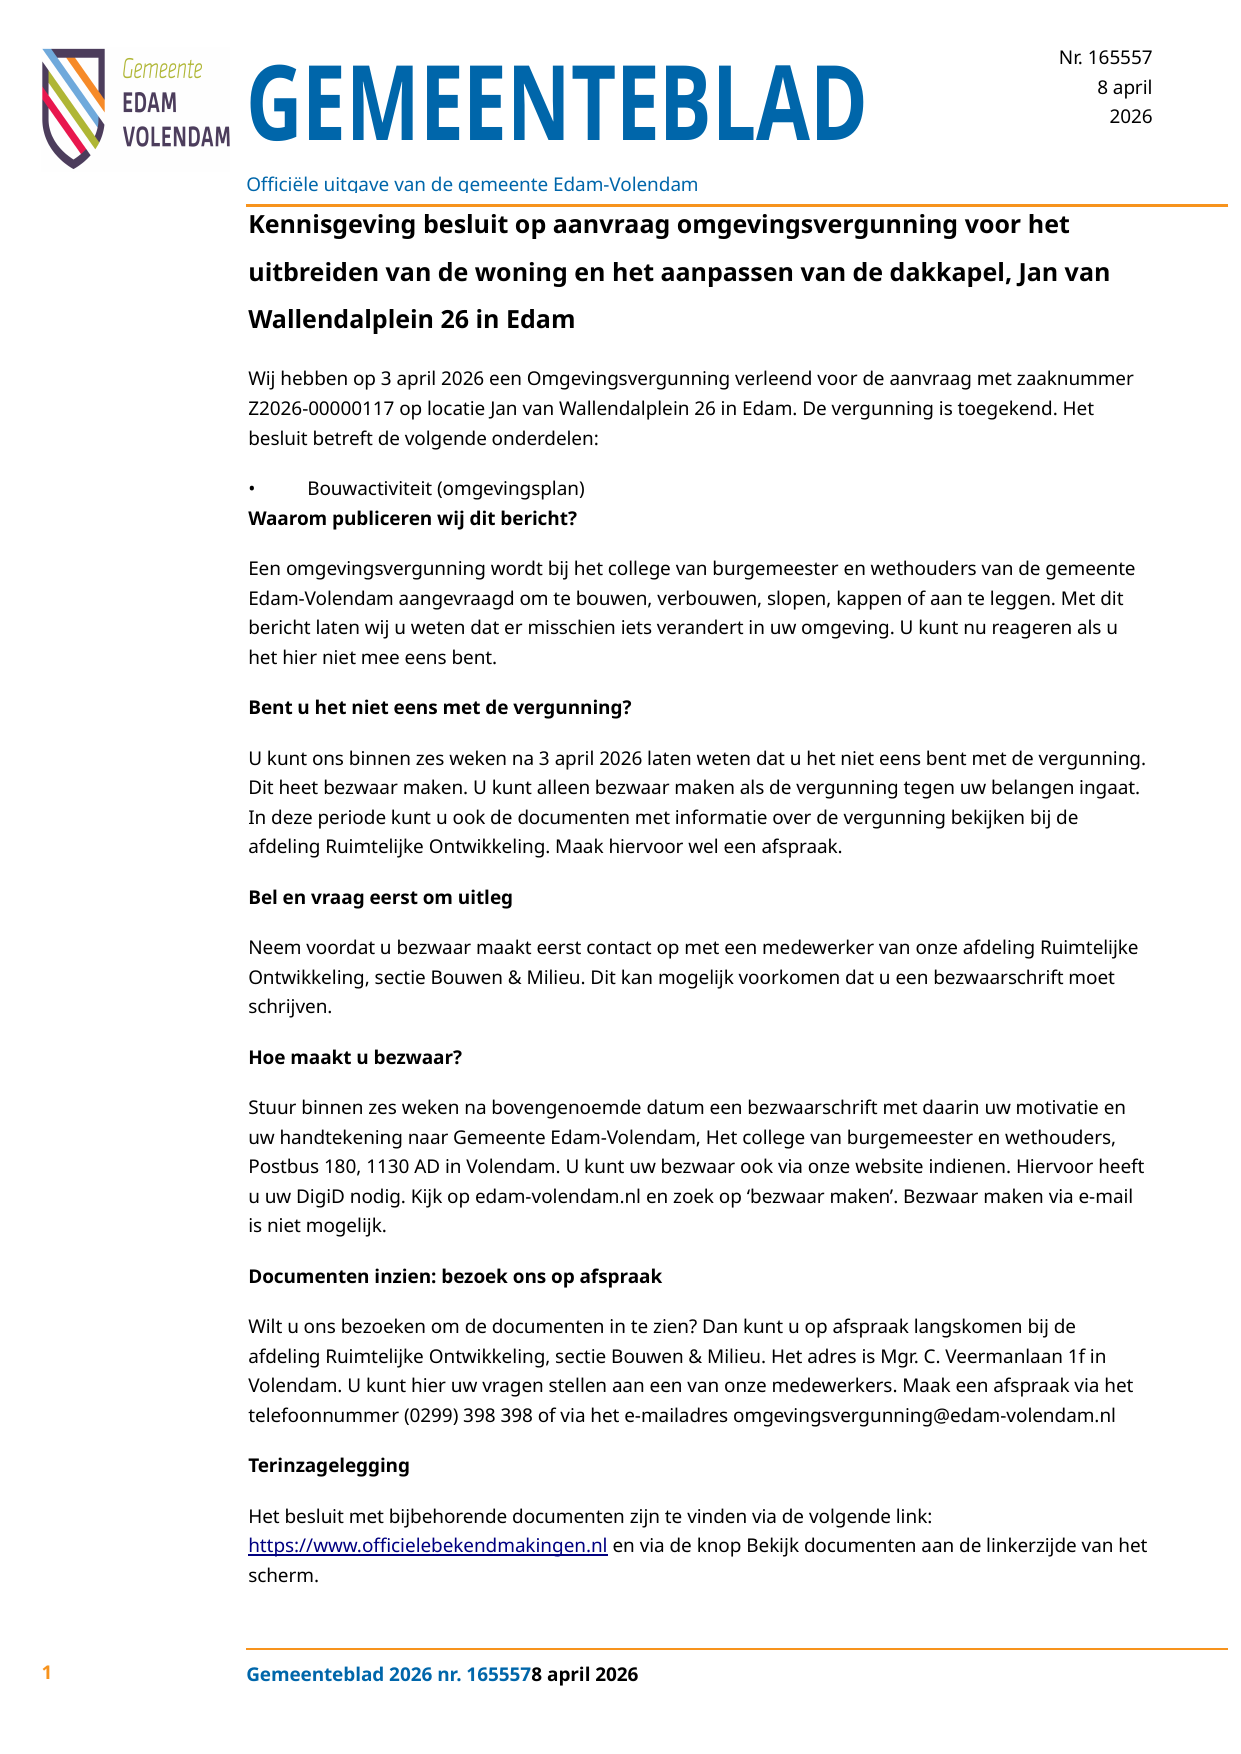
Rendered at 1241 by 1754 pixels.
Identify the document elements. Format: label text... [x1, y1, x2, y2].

text Waarom publiceren wij dit bericht? [248, 505, 1152, 530]
text Documenten inzien: bezoek ons op afspraak [248, 1263, 1152, 1289]
picture [41, 47, 231, 172]
text Stuur binnen zes weken na bovengenoemde datum een bezwaarschrift met daarin uw motivatie en uw handtekening naar Gemeente Edam-Volendam, Het college van burgemeester en wethouders, Postbus 180, 1130 AD in Volendam. U kunt uw bezwaar ook via onze website indienen. Hiervoor heeft u uw DigiD nodig. Kijk op edam-volendam.nl en zoek op ‘bezwaar maken’. Bezwaar maken via e-mail is niet mogelijk. [248, 1094, 1152, 1238]
text Terinzagelegging [248, 1453, 1152, 1478]
text U kunt ons binnen zes weken na 3 april 2026 laten weten dat u het niet eens bent met de vergunning. Dit heet bezwaar maken. U kunt alleen bezwaar maken als de vergunning tegen uw belangen ingaat. In deze periode kunt u ook de documenten met informatie over de vergunning bekijken bij de afdeling Ruimtelijke Ontwikkeling. Maak hiervoor wel een afspraak. [248, 745, 1152, 859]
text Een omgevingsvergunning wordt bij het college van burgemeester en wethouders van de gemeente Edam-Volendam aangevraagd om te bouwen, verbouwen, slopen, kappen of aan te leggen. Met dit bericht laten wij u weten dat er misschien iets verandert in uw omgeving. U kunt nu reageren als u het hier niet mee eens bent. [248, 555, 1152, 669]
text Wij hebben op 3 april 2026 een Omgevingsvergunning verleend voor de aanvraag met zaaknummer Z2026-00000117 op locatie Jan van Wallendalplein 26 in Edam. De vergunning is toegekend. Het besluit betreft de volgende onderdelen: [248, 366, 1152, 450]
text Neem voordat u bezwaar maakt eerst contact op met een medewerker van onze afdeling Ruimtelijke Ontwikkeling, sectie Bouwen & Milieu. Dit kan mogelijk voorkomen dat u een bezwaarschrift moet schrijven. [248, 934, 1152, 1019]
list Bouwactiviteit (omgevingsplan) [248, 475, 1152, 501]
text Bent u het niet eens met de vergunning? [248, 694, 1152, 720]
text Kennisgeving besluit op aanvraag omgevingsvergunning voor het uitbreiden van de woning en het aanpassen van de dakkapel, Jan van Wallendalplein 26 in Edam [248, 207, 1152, 336]
text Wilt u ons bezoeken om de documenten in te zien? Dan kunt u op afspraak langskomen bij de afdeling Ruimtelijke Ontwikkeling, sectie Bouwen & Milieu. Het adres is Mgr. C. Veermanlaan 1f in Volendam. U kunt hier uw vragen stellen aan een van onze medewerkers. Maak een afspraak via het telefoonnummer (0299) 398 398 of via het e-mailadres omgevingsvergunning@edam-volendam.nl [248, 1313, 1152, 1428]
text Hoe maakt u bezwaar? [248, 1044, 1152, 1069]
text Bel en vraag eerst om uitleg [248, 884, 1152, 909]
text Het besluit met bijbehorende documenten zijn te vinden via de volgende link: https://www.officielebekendmakingen.nl en via de knop Bekijk documenten aan de linkerzijde van het scherm. [248, 1503, 1152, 1588]
